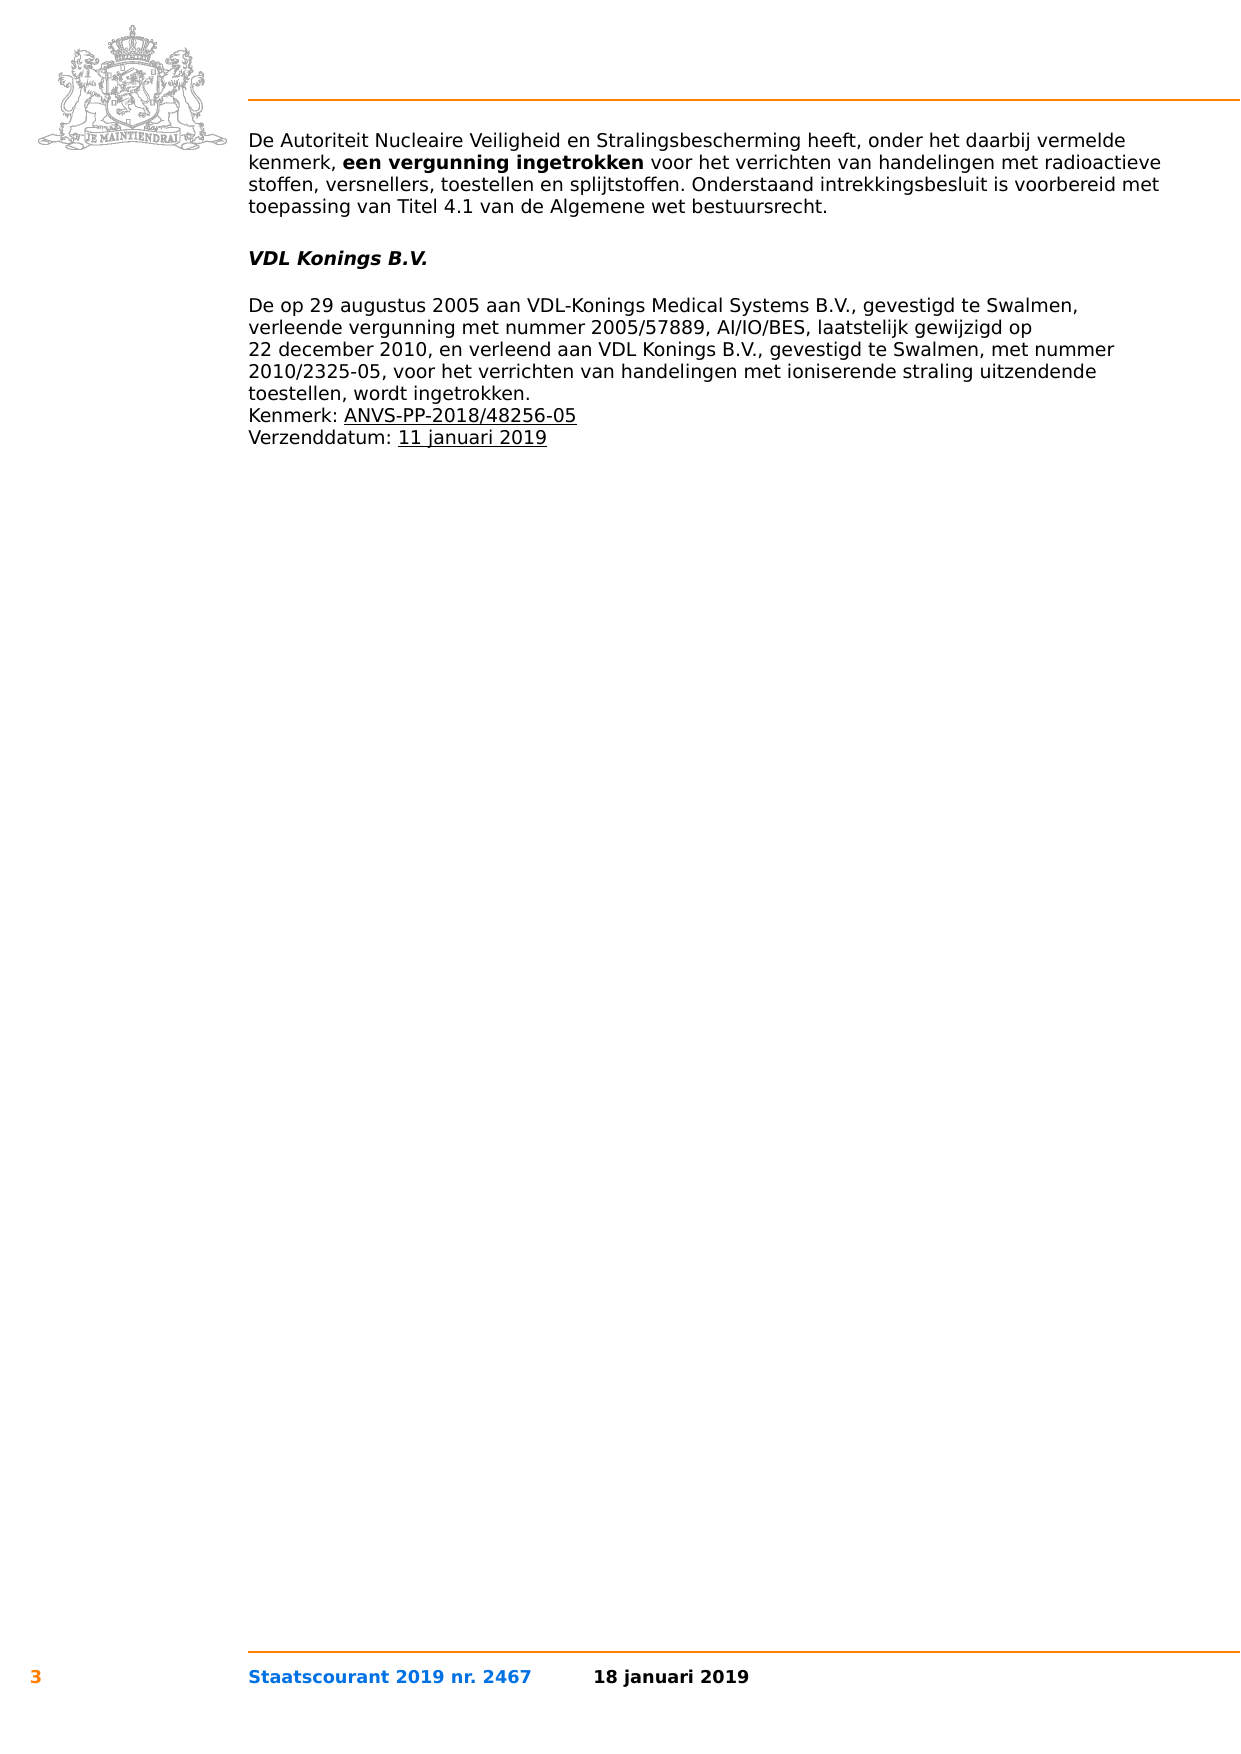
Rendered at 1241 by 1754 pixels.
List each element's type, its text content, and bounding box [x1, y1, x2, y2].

subtitle VDL Konings B.V. [248, 248, 1163, 270]
text Kenmerk: ANVS-PP-2018/48256-05 [248, 405, 1163, 427]
picture [38, 25, 227, 150]
text De op 29 augustus 2005 aan VDL-Konings Medical Systems B.V., gevestigd te Swalmen, verleende vergunning met nummer 2005/57889, AI/IO/BES, laatstelijk gewijzigd op 22 december 2010, en verleend aan VDL Konings B.V., gevestigd te Swalmen, met nummer 2010/2325-05, voor het verrichten van handelingen met ioniserende straling uitzendende toestellen, wordt ingetrokken. [248, 295, 1163, 405]
text De Autoriteit Nucleaire Veiligheid en Stralingsbescherming heeft, onder het daarbij vermelde kenmerk, een vergunning ingetrokken voor het verrichten van handelingen met radioactieve stoffen, versnellers, toestellen en splijtstoffen. Onderstaand intrekkingsbesluit is voorbereid met toepassing van Titel 4.1 van de Algemene wet bestuursrecht. [248, 130, 1163, 218]
text Verzenddatum: 11 januari 2019 [248, 427, 1163, 449]
